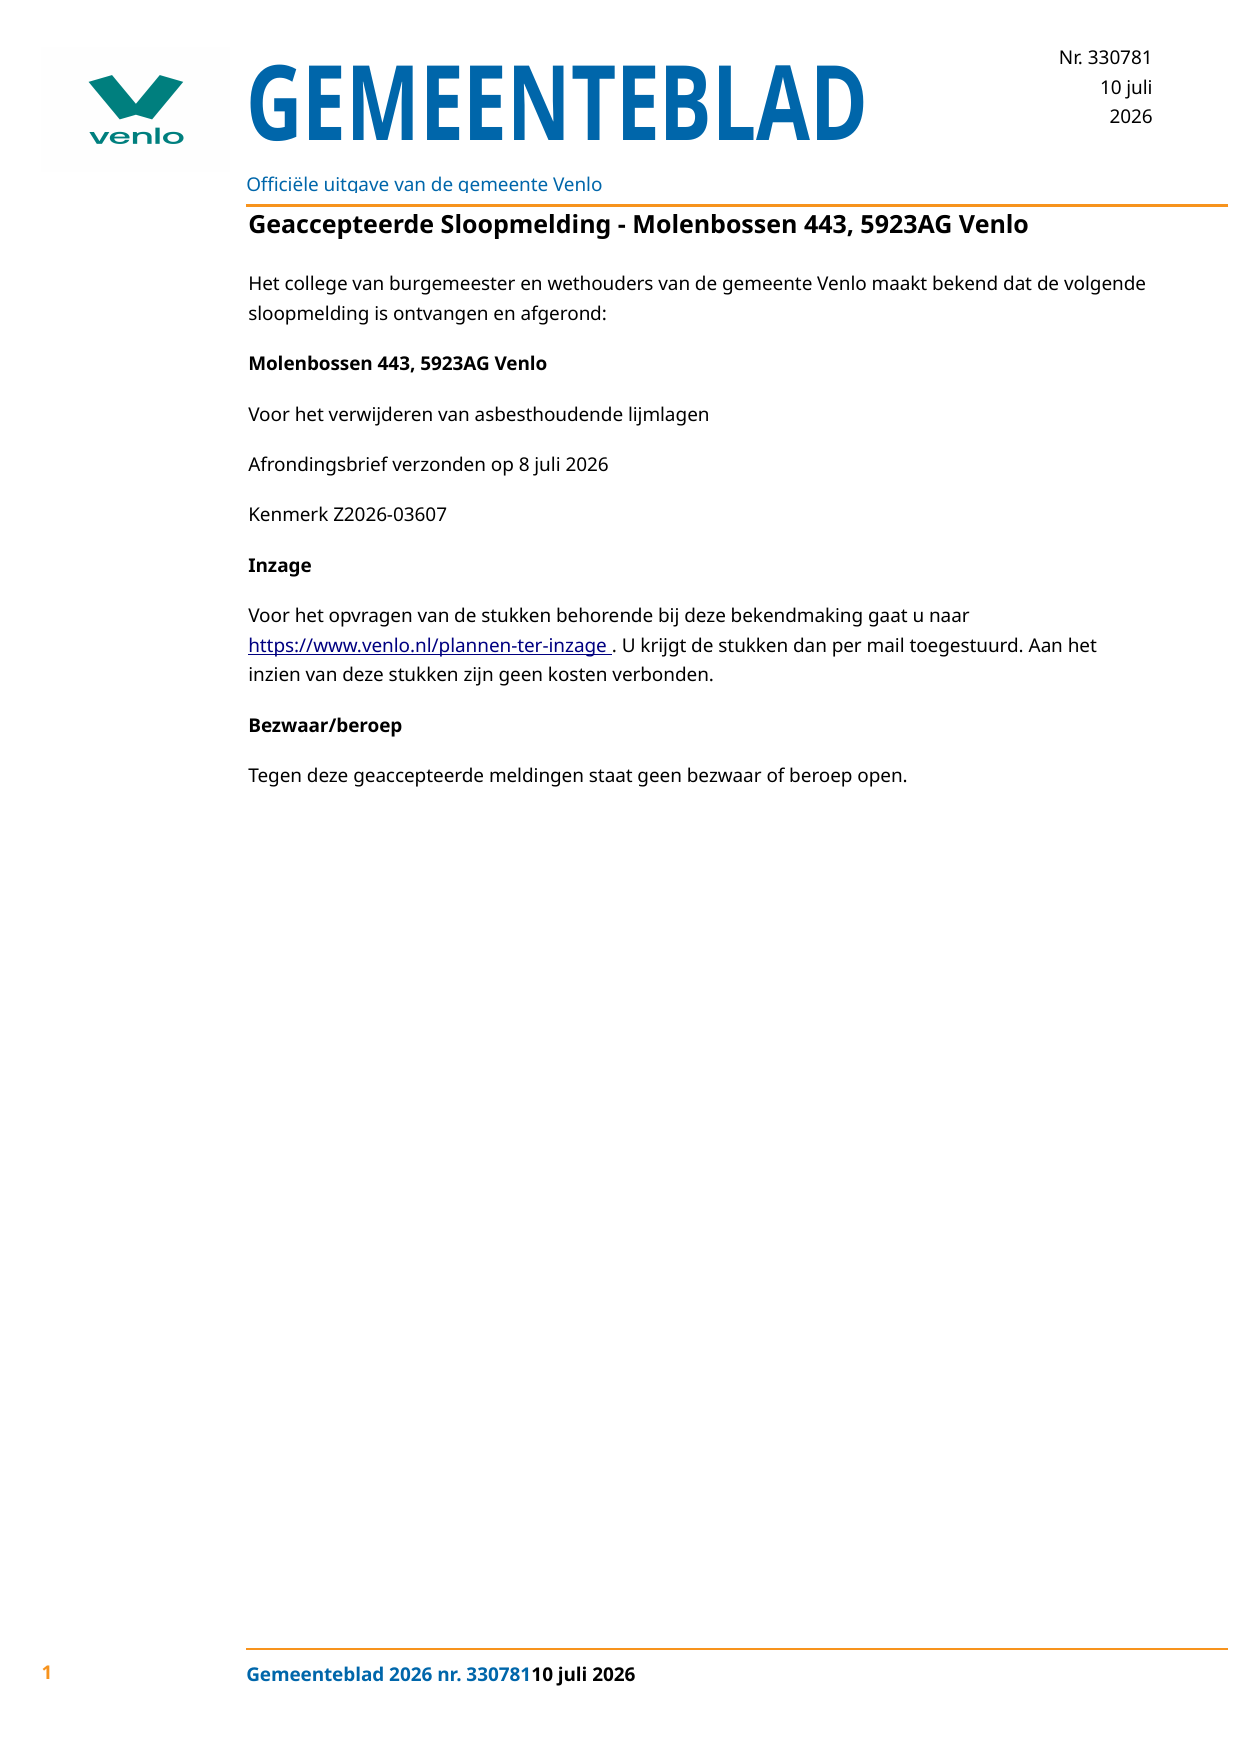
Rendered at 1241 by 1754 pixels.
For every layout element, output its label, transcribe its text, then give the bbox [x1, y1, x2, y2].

text Geaccepteerde Sloopmelding - Molenbossen 443, 5923AG Venlo [248, 207, 1152, 241]
text Molenbossen 443, 5923AG Venlo [248, 350, 1152, 376]
text Inzage [248, 552, 1152, 578]
text Kenmerk Z2026-03607 [248, 502, 1152, 527]
text Het college van burgemeester en wethouders van de gemeente Venlo maakt bekend dat de volgende sloopmelding is ontvangen en afgerond: [248, 270, 1152, 326]
text Voor het verwijderen van asbesthoudende lijmlagen [248, 401, 1152, 426]
picture [41, 47, 231, 172]
text Bezwaar/beroep [248, 712, 1152, 738]
text Voor het opvragen van de stukken behorende bij deze bekendmaking gaat u naar https://www.venlo.nl/plannen-ter-inzage . U krijgt de stukken dan per mail toegestuurd. Aan het inzien van deze stukken zijn geen kosten verbonden. [248, 602, 1152, 687]
text Afrondingsbrief verzonden op 8 juli 2026 [248, 451, 1152, 477]
text Tegen deze geaccepteerde meldingen staat geen bezwaar of beroep open. [248, 762, 1152, 788]
